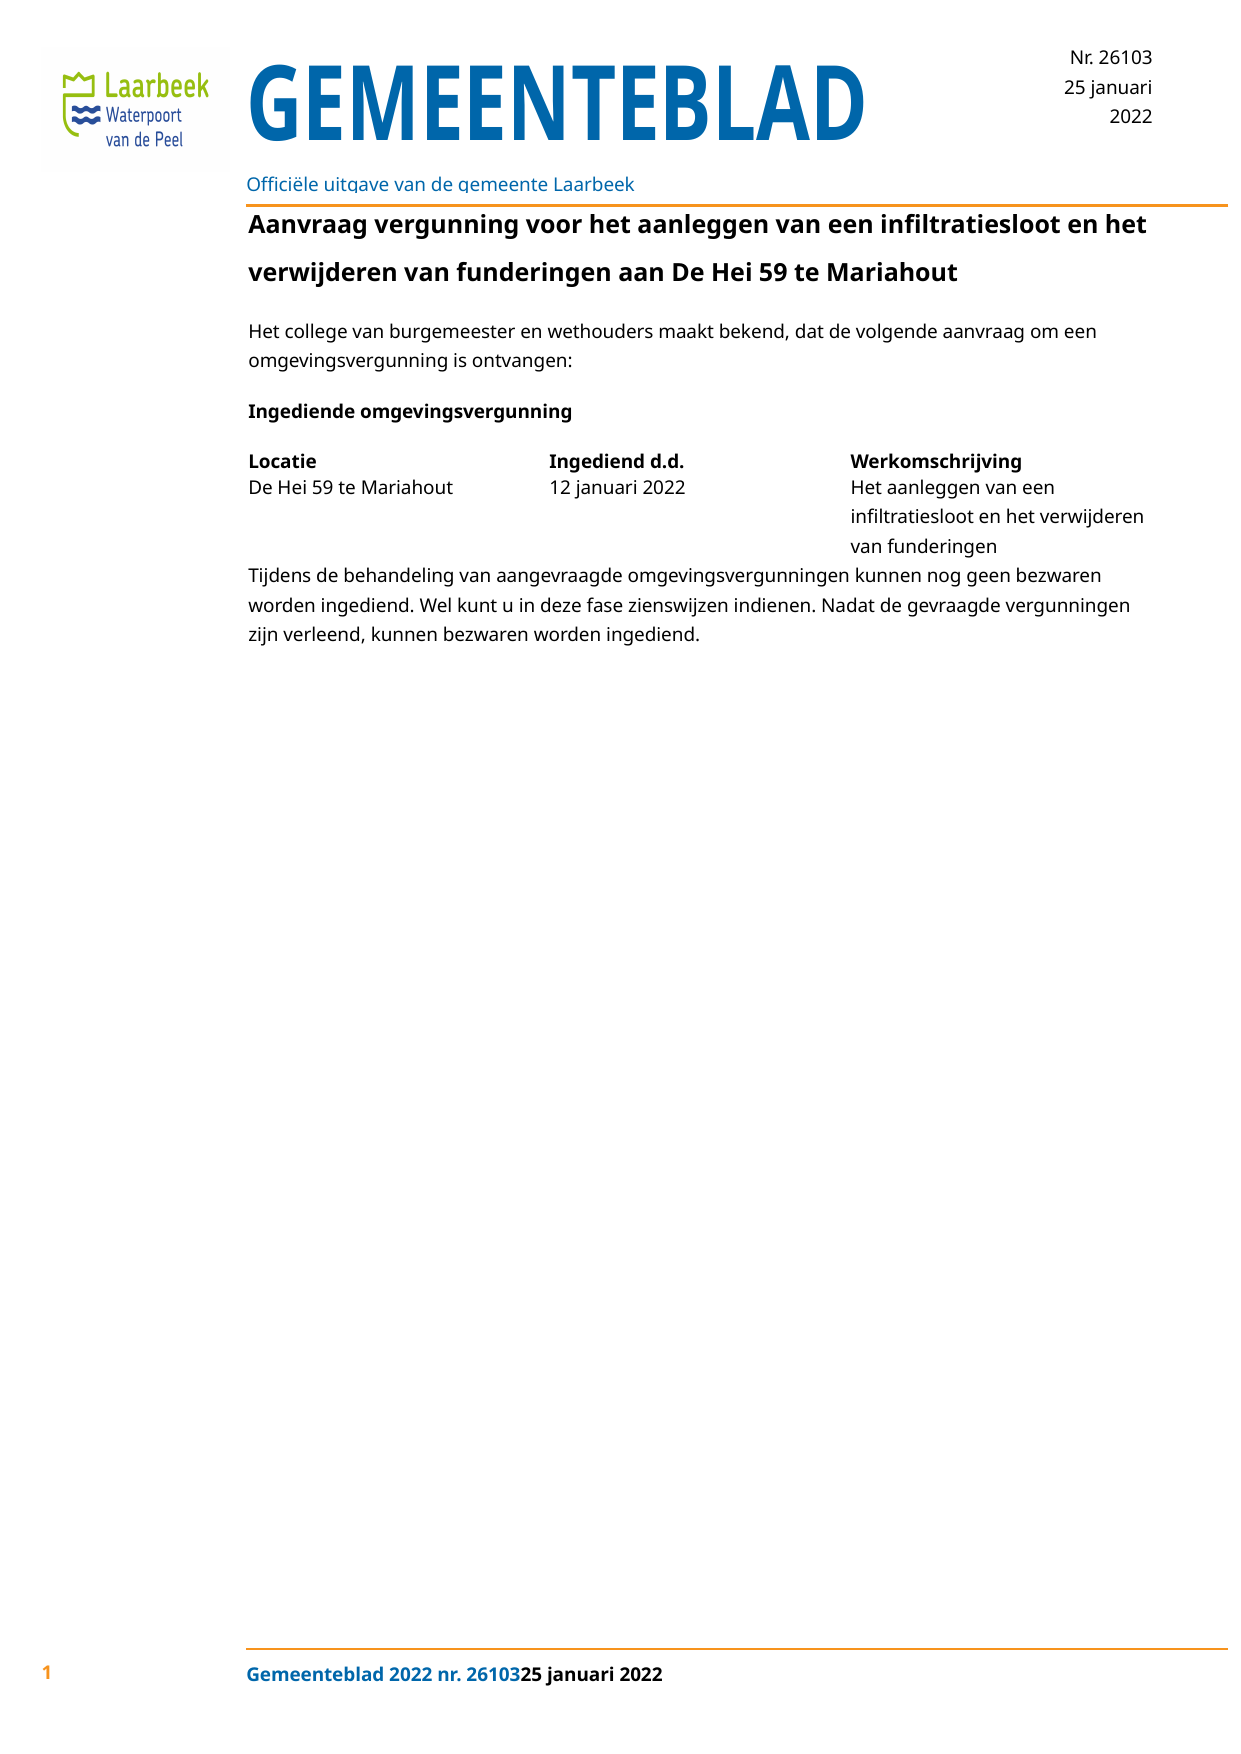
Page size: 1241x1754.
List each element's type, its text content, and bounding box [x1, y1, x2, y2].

table_cell 12 januari 2022 [549, 474, 850, 559]
text Ingediende omgevingsvergunning [248, 398, 1152, 424]
text Aanvraag vergunning voor het aanleggen van een infiltratiesloot en het verwijderen van funderingen aan De Hei 59 te Mariahout [248, 207, 1152, 288]
text Tijdens de behandeling van aangevraagde omgevingsvergunningen kunnen nog geen bezwaren worden ingediend. Wel kunt u in deze fase zienswijzen indienen. Nadat de gevraagde vergunningen zijn verleend, kunnen bezwaren worden ingediend. [248, 562, 1152, 647]
text Het college van burgemeester en wethouders maakt bekend, dat de volgende aanvraag om een omgevingsvergunning is ontvangen: [248, 318, 1152, 373]
picture [41, 47, 231, 172]
table_cell Het aanleggen van een infiltratiesloot en het verwijderen van funderingen [850, 474, 1152, 559]
table_cell De Hei 59 te Mariahout [248, 474, 549, 559]
table_header Locatie [248, 449, 549, 474]
table_header Werkomschrijving [850, 449, 1152, 474]
table_header Ingediend d.d. [549, 449, 850, 474]
